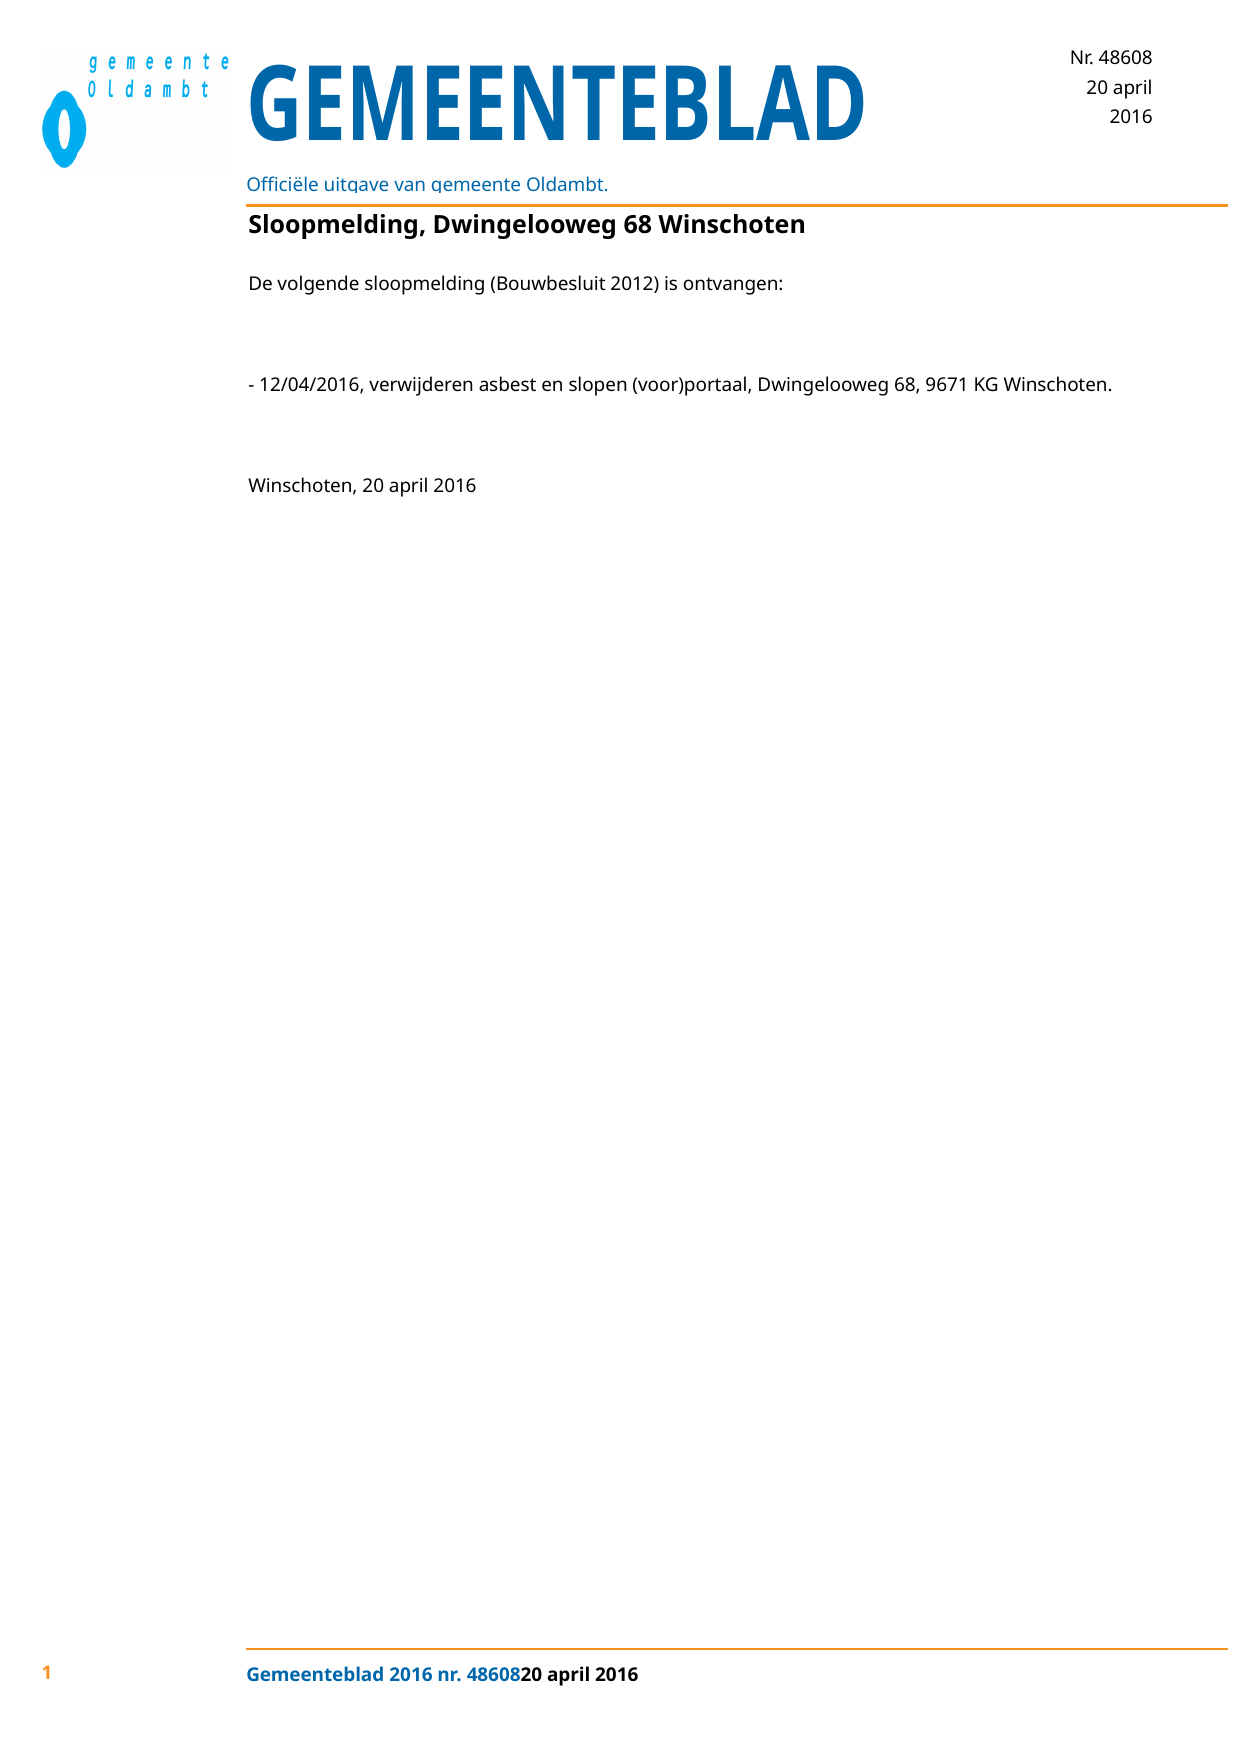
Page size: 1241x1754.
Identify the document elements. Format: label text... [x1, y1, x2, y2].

text De volgende sloopmelding (Bouwbesluit 2012) is ontvangen: [248, 270, 1152, 296]
picture [41, 47, 231, 172]
text - 12/04/2016, verwijderen asbest en slopen (voor)portaal, Dwingelooweg 68, 9671 KG Winschoten. [248, 371, 1152, 397]
text Sloopmelding, Dwingelooweg 68 Winschoten [248, 207, 1152, 241]
text Winschoten, 20 april 2016 [248, 472, 1152, 498]
